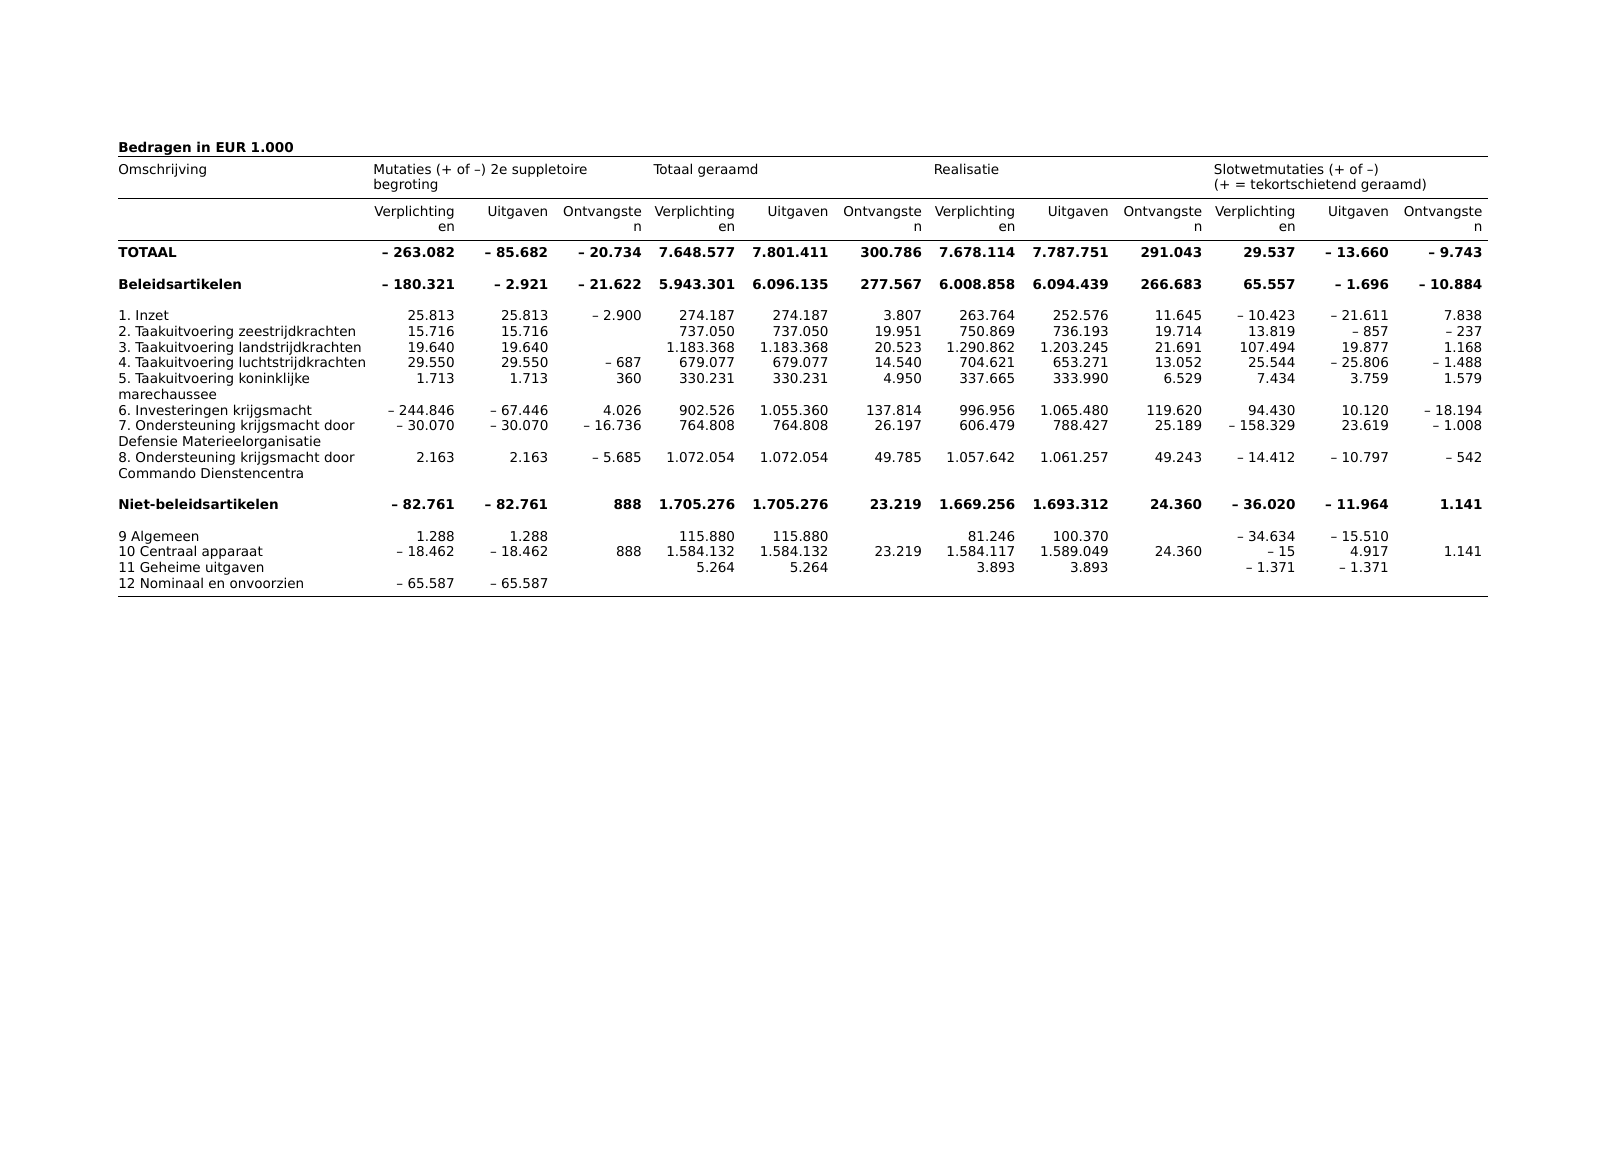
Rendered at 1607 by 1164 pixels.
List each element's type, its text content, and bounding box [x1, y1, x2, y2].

table_cell [118, 513, 367, 528]
table_cell 1.669.256 [928, 497, 1021, 513]
table_cell [554, 513, 647, 528]
table_cell 1.693.312 [1021, 497, 1114, 513]
table_cell 1.061.257 [1021, 450, 1114, 481]
table_cell 1.713 [367, 371, 461, 402]
table_cell [554, 261, 647, 277]
table_cell 1.065.480 [1021, 403, 1114, 418]
table_cell [1208, 481, 1301, 497]
table_cell [648, 261, 741, 277]
table_cell 7.648.577 [648, 241, 741, 261]
table_cell 24.360 [1114, 544, 1208, 560]
table_cell – 263.082 [367, 241, 461, 261]
table_cell – 857 [1301, 324, 1394, 339]
table_cell 653.271 [1021, 355, 1114, 371]
table_cell Uitgaven [1021, 199, 1114, 239]
table_cell 1.584.132 [648, 544, 741, 560]
table_cell 107.494 [1208, 340, 1301, 355]
table_cell [1301, 576, 1394, 596]
table_cell [741, 293, 834, 308]
table_cell 1.055.360 [741, 403, 834, 418]
table_cell [1021, 481, 1114, 497]
table_cell – 1.696 [1301, 277, 1394, 292]
table_cell Uitgaven [461, 199, 554, 239]
table_cell [367, 560, 461, 576]
table_cell 29.550 [461, 355, 554, 371]
table_cell 1. Inzet [118, 308, 367, 324]
table_cell – 65.587 [461, 576, 554, 596]
table_cell [648, 513, 741, 528]
table_cell [834, 528, 928, 544]
table_cell – 82.761 [461, 497, 554, 513]
table_cell 274.187 [741, 308, 834, 324]
table_cell Verplichtingen [928, 199, 1021, 239]
table_cell 115.880 [648, 528, 741, 544]
table_cell 25.189 [1114, 418, 1208, 450]
table_cell [118, 293, 367, 308]
table_cell 1.713 [461, 371, 554, 402]
table_cell [928, 513, 1021, 528]
table_cell Uitgaven [741, 199, 834, 239]
table_cell – 180.321 [367, 277, 461, 292]
table_cell [834, 293, 928, 308]
table_cell – 18.462 [461, 544, 554, 560]
table_cell 1.288 [461, 528, 554, 544]
table_cell Omschrijving [118, 157, 367, 198]
table_cell 15.716 [367, 324, 461, 339]
table_cell [1301, 261, 1394, 277]
table_cell 679.077 [741, 355, 834, 371]
table_cell 277.567 [834, 277, 928, 292]
table_cell [834, 576, 928, 596]
table_cell [367, 513, 461, 528]
table_cell 330.231 [648, 371, 741, 402]
table_cell 788.427 [1021, 418, 1114, 450]
table_cell 300.786 [834, 241, 928, 261]
table_cell 3.893 [1021, 560, 1114, 576]
table_cell 679.077 [648, 355, 741, 371]
table_cell [1021, 293, 1114, 308]
table_cell 266.683 [1114, 277, 1208, 292]
table_cell [1114, 293, 1208, 308]
table_cell 902.526 [648, 403, 741, 418]
table_cell Verplichtingen [1208, 199, 1301, 239]
table_cell [928, 261, 1021, 277]
table_cell 252.576 [1021, 308, 1114, 324]
table_cell – 687 [554, 355, 647, 371]
table_cell 7.801.411 [741, 241, 834, 261]
table_cell 1.183.368 [741, 340, 834, 355]
table_cell 764.808 [741, 418, 834, 450]
table_cell [1114, 560, 1208, 576]
table_cell Ontvangsten [1395, 199, 1488, 239]
table_cell Realisatie [928, 157, 1208, 198]
table_cell [648, 293, 741, 308]
table_cell 23.219 [834, 497, 928, 513]
table_cell [648, 481, 741, 497]
table_cell 1.288 [367, 528, 461, 544]
table_cell TOTAAL [118, 241, 367, 261]
table_cell 49.243 [1114, 450, 1208, 481]
table_cell [554, 293, 647, 308]
table_cell 65.557 [1208, 277, 1301, 292]
table_cell 115.880 [741, 528, 834, 544]
table_cell [741, 576, 834, 596]
table_cell 94.430 [1208, 403, 1301, 418]
table_cell [928, 293, 1021, 308]
table_cell [1208, 513, 1301, 528]
table_cell [461, 481, 554, 497]
table_cell 29.550 [367, 355, 461, 371]
table_cell [461, 560, 554, 576]
table_cell 6.096.135 [741, 277, 834, 292]
table_cell [1395, 513, 1488, 528]
table_cell [1395, 293, 1488, 308]
table_cell 26.197 [834, 418, 928, 450]
table_cell – 13.660 [1301, 241, 1394, 261]
table_cell 1.168 [1395, 340, 1488, 355]
table_cell [1021, 576, 1114, 596]
table_cell – 244.846 [367, 403, 461, 418]
table_cell 11.645 [1114, 308, 1208, 324]
table_cell 3.759 [1301, 371, 1394, 402]
table_cell 7.678.114 [928, 241, 1021, 261]
table_cell [741, 481, 834, 497]
table_cell 888 [554, 544, 647, 560]
table_cell 12 Nominaal en onvoorzien [118, 576, 367, 596]
table_cell 736.193 [1021, 324, 1114, 339]
table_cell 737.050 [648, 324, 741, 339]
table_cell 1.579 [1395, 371, 1488, 402]
table_cell – 2.900 [554, 308, 647, 324]
table_cell – 21.611 [1301, 308, 1394, 324]
table_cell 19.640 [461, 340, 554, 355]
table_cell 2.163 [461, 450, 554, 481]
table_cell 360 [554, 371, 647, 402]
table_cell 15.716 [461, 324, 554, 339]
table_cell – 16.736 [554, 418, 647, 450]
table_cell [554, 560, 647, 576]
table_cell [554, 528, 647, 544]
table_cell Uitgaven [1301, 199, 1394, 239]
table_cell – 542 [1395, 450, 1488, 481]
table_cell 1.072.054 [648, 450, 741, 481]
table_cell [1114, 513, 1208, 528]
table_cell 19.951 [834, 324, 928, 339]
table_cell 19.714 [1114, 324, 1208, 339]
table_cell 100.370 [1021, 528, 1114, 544]
table_cell – 1.371 [1301, 560, 1394, 576]
table_cell 5.264 [648, 560, 741, 576]
table_cell 3.807 [834, 308, 928, 324]
table_cell – 1.008 [1395, 418, 1488, 450]
table_cell 1.203.245 [1021, 340, 1114, 355]
table_cell [834, 261, 928, 277]
table_cell 750.869 [928, 324, 1021, 339]
table_cell 23.219 [834, 544, 928, 560]
table_cell 119.620 [1114, 403, 1208, 418]
table_cell 9 Algemeen [118, 528, 367, 544]
table_cell [834, 481, 928, 497]
table_cell [1395, 576, 1488, 596]
table_cell 6.008.858 [928, 277, 1021, 292]
table_cell 4.917 [1301, 544, 1394, 560]
table_cell Ontvangsten [834, 199, 928, 239]
table_cell 8. Ondersteuning krijgsmacht door Commando Dienstencentra [118, 450, 367, 481]
table_cell [1208, 576, 1301, 596]
table_cell [118, 261, 367, 277]
table_cell 5.264 [741, 560, 834, 576]
table_cell 337.665 [928, 371, 1021, 402]
table_cell 13.819 [1208, 324, 1301, 339]
table_cell 1.705.276 [741, 497, 834, 513]
table_cell [367, 481, 461, 497]
table_cell [1114, 576, 1208, 596]
table_cell 3.893 [928, 560, 1021, 576]
table_cell 274.187 [648, 308, 741, 324]
table_cell 1.072.054 [741, 450, 834, 481]
table_cell 29.537 [1208, 241, 1301, 261]
table_cell 81.246 [928, 528, 1021, 544]
table_cell – 25.806 [1301, 355, 1394, 371]
table_cell – 30.070 [367, 418, 461, 450]
table_cell – 65.587 [367, 576, 461, 596]
table_cell 5.943.301 [648, 277, 741, 292]
table_cell 2. Taakuitvoering zeestrijdkrachten [118, 324, 367, 339]
table_cell [461, 513, 554, 528]
table_cell – 30.070 [461, 418, 554, 450]
table_cell Ontvangsten [554, 199, 647, 239]
table_cell 10 Centraal apparaat [118, 544, 367, 560]
table_cell – 21.622 [554, 277, 647, 292]
table_cell 4.026 [554, 403, 647, 418]
table_cell – 2.921 [461, 277, 554, 292]
table_cell [741, 261, 834, 277]
table_cell – 10.797 [1301, 450, 1394, 481]
table_cell 6.094.439 [1021, 277, 1114, 292]
table_cell [1301, 513, 1394, 528]
table_cell 24.360 [1114, 497, 1208, 513]
table_cell [741, 513, 834, 528]
table_cell 4. Taakuitvoering luchtstrijdkrachten [118, 355, 367, 371]
table_cell – 18.194 [1395, 403, 1488, 418]
table_cell 1.183.368 [648, 340, 741, 355]
table_cell 14.540 [834, 355, 928, 371]
table_cell 13.052 [1114, 355, 1208, 371]
table_cell Totaal geraamd [648, 157, 928, 198]
table_cell Slotwetmutaties (+ of –) (+ = tekortschietend geraamd) [1208, 157, 1488, 198]
table_cell 333.990 [1021, 371, 1114, 402]
table_cell [1208, 261, 1301, 277]
table_cell [834, 513, 928, 528]
table_cell [1114, 261, 1208, 277]
table_cell [1021, 513, 1114, 528]
table_cell Verplichtingen [367, 199, 461, 239]
table_cell 1.141 [1395, 544, 1488, 560]
table_cell 291.043 [1114, 241, 1208, 261]
table_cell – 237 [1395, 324, 1488, 339]
table_cell Niet-beleidsartikelen [118, 497, 367, 513]
table_cell 10.120 [1301, 403, 1394, 418]
table_cell – 36.020 [1208, 497, 1301, 513]
table_cell 330.231 [741, 371, 834, 402]
table_cell 996.956 [928, 403, 1021, 418]
table_cell [834, 560, 928, 576]
table_cell Ontvangsten [1114, 199, 1208, 239]
table_cell [461, 261, 554, 277]
table_cell – 1.488 [1395, 355, 1488, 371]
table_cell 25.813 [367, 308, 461, 324]
table_cell 23.619 [1301, 418, 1394, 450]
table_cell 25.813 [461, 308, 554, 324]
table_cell [554, 481, 647, 497]
table_cell [554, 340, 647, 355]
table_cell – 15 [1208, 544, 1301, 560]
table_cell 263.764 [928, 308, 1021, 324]
table_cell 606.479 [928, 418, 1021, 450]
table_cell – 20.734 [554, 241, 647, 261]
table_cell [1395, 560, 1488, 576]
table_cell 6.529 [1114, 371, 1208, 402]
table_cell 704.621 [928, 355, 1021, 371]
table_cell 737.050 [741, 324, 834, 339]
table_cell 6. Investeringen krijgsmacht [118, 403, 367, 418]
table_cell 137.814 [834, 403, 928, 418]
table_cell 19.877 [1301, 340, 1394, 355]
table_cell [554, 576, 647, 596]
table_cell – 15.510 [1301, 528, 1394, 544]
table_cell 7.434 [1208, 371, 1301, 402]
table_cell 1.584.132 [741, 544, 834, 560]
table_cell 49.785 [834, 450, 928, 481]
table_cell 1.589.049 [1021, 544, 1114, 560]
table_cell [118, 481, 367, 497]
table_cell [1301, 293, 1394, 308]
table_cell [554, 324, 647, 339]
table_cell [118, 199, 367, 239]
table_cell [1301, 481, 1394, 497]
table_cell [1395, 481, 1488, 497]
table_cell [367, 293, 461, 308]
table_cell Beleidsartikelen [118, 277, 367, 292]
table_header Bedragen in EUR 1.000 [118, 140, 1488, 156]
table_cell 764.808 [648, 418, 741, 450]
table_cell [1021, 261, 1114, 277]
table_cell – 1.371 [1208, 560, 1301, 576]
table_cell 888 [554, 497, 647, 513]
table_cell – 67.446 [461, 403, 554, 418]
table_cell Mutaties (+ of –) 2e suppletoire begroting [367, 157, 647, 198]
table_cell 7.838 [1395, 308, 1488, 324]
table_cell 21.691 [1114, 340, 1208, 355]
table_cell 20.523 [834, 340, 928, 355]
table_cell 3. Taakuitvoering landstrijdkrachten [118, 340, 367, 355]
table_cell [928, 481, 1021, 497]
table_cell 1.290.862 [928, 340, 1021, 355]
table_cell – 34.634 [1208, 528, 1301, 544]
table_cell [461, 293, 554, 308]
table_cell – 18.462 [367, 544, 461, 560]
table_cell 1.141 [1395, 497, 1488, 513]
table_cell 4.950 [834, 371, 928, 402]
table_cell [648, 576, 741, 596]
table_cell [1114, 481, 1208, 497]
table_cell [1395, 261, 1488, 277]
table_cell [1114, 528, 1208, 544]
table_cell 2.163 [367, 450, 461, 481]
table_cell [367, 261, 461, 277]
table_cell [928, 576, 1021, 596]
table_cell [1208, 293, 1301, 308]
table_cell [1395, 528, 1488, 544]
table_cell 7.787.751 [1021, 241, 1114, 261]
table_cell 1.057.642 [928, 450, 1021, 481]
table_cell 7. Ondersteuning krijgsmacht door Defensie Materieelorganisatie [118, 418, 367, 450]
table_cell – 9.743 [1395, 241, 1488, 261]
table_cell 11 Geheime uitgaven [118, 560, 367, 576]
table_cell – 85.682 [461, 241, 554, 261]
table_cell – 82.761 [367, 497, 461, 513]
table_cell – 11.964 [1301, 497, 1394, 513]
table_cell 1.584.117 [928, 544, 1021, 560]
table_cell – 14.412 [1208, 450, 1301, 481]
table_cell Verplichtingen [648, 199, 741, 239]
table_cell 25.544 [1208, 355, 1301, 371]
table_cell – 158.329 [1208, 418, 1301, 450]
table_cell – 10.884 [1395, 277, 1488, 292]
table_cell – 5.685 [554, 450, 647, 481]
table_cell 19.640 [367, 340, 461, 355]
table_cell – 10.423 [1208, 308, 1301, 324]
table_cell 1.705.276 [648, 497, 741, 513]
table_cell 5. Taakuitvoering koninklijke marechaussee [118, 371, 367, 402]
